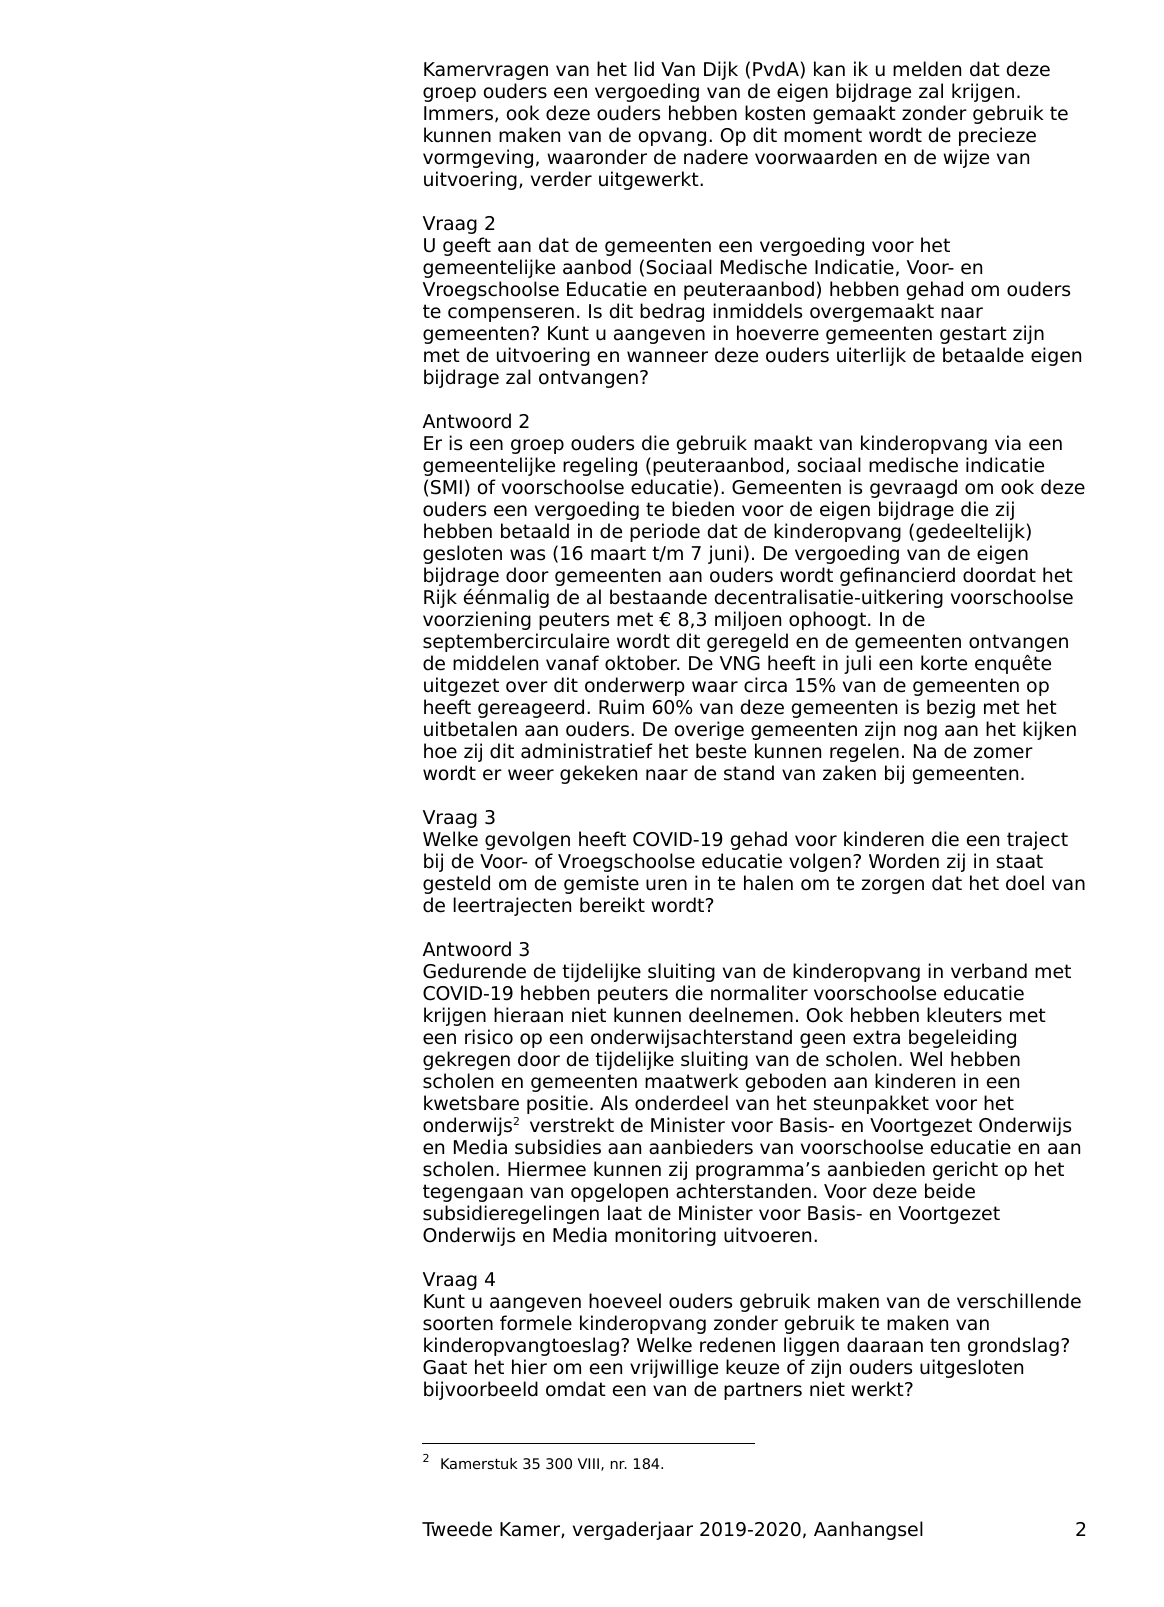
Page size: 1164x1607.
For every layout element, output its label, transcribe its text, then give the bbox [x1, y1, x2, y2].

text Er is een groep ouders die gebruik maakt van kinderopvang via een gemeentelijke regeling (peuteraanbod, sociaal medische indicatie (SMI) of voorschoolse educatie). Gemeenten is gevraagd om ook deze ouders een vergoeding te bieden voor de eigen bijdrage die zij hebben betaald in de periode dat de kinderopvang (gedeeltelijk) gesloten was (16 maart t/m 7 juni). De vergoeding van de eigen bijdrage door gemeenten aan ouders wordt gefinancierd doordat het Rijk éénmalig de al bestaande decentralisatie-uitkering voorschoolse voorziening peuters met € 8,3 miljoen ophoogt. In de septembercirculaire wordt dit geregeld en de gemeenten ontvangen de middelen vanaf oktober. De VNG heeft in juli een korte enquête uitgezet over dit onderwerp waar circa 15% van de gemeenten op heeft gereageerd. Ruim 60% van deze gemeenten is bezig met het uitbetalen aan ouders. De overige gemeenten zijn nog aan het kijken hoe zij dit administratief het beste kunnen regelen. Na de zomer wordt er weer gekeken naar de stand van zaken bij gemeenten. [422, 433, 1087, 785]
text Vraag 2 [422, 213, 1087, 235]
text Kamerstuk 35 300 VIII, nr. 184. [422, 1452, 1087, 1474]
text Vraag 3 [422, 807, 1087, 829]
text Antwoord 3 [422, 939, 1087, 961]
text U geeft aan dat de gemeenten een vergoeding voor het gemeentelijke aanbod (Sociaal Medische Indicatie, Voor- en Vroegschoolse Educatie en peuteraanbod) hebben gehad om ouders te compenseren. Is dit bedrag inmiddels overgemaakt naar gemeenten? Kunt u aangeven in hoeverre gemeenten gestart zijn met de uitvoering en wanneer deze ouders uiterlijk de betaalde eigen bijdrage zal ontvangen? [422, 235, 1087, 389]
text Gedurende de tijdelijke sluiting van de kinderopvang in verband met COVID-19 hebben peuters die normaliter voorschoolse educatie krijgen hieraan niet kunnen deelnemen. Ook hebben kleuters met een risico op een onderwijsachterstand geen extra begeleiding gekregen door de tijdelijke sluiting van de scholen. Wel hebben scholen en gemeenten maatwerk geboden aan kinderen in een kwetsbare positie. Als onderdeel van het steunpakket voor het onderwijs verstrekt de Minister voor Basis- en Voortgezet Onderwijs en Media subsidies aan aanbieders van voorschoolse educatie en aan scholen. Hiermee kunnen zij programma’s aanbieden gericht op het tegengaan van opgelopen achterstanden. Voor deze beide subsidieregelingen laat de Minister voor Basis- en Voortgezet Onderwijs en Media monitoring uitvoeren. [422, 961, 1087, 1247]
text Vraag 4 [422, 1269, 1087, 1291]
text Welke gevolgen heeft COVID-19 gehad voor kinderen die een traject bij de Voor- of Vroegschoolse educatie volgen? Worden zij in staat gesteld om de gemiste uren in te halen om te zorgen dat het doel van de leertrajecten bereikt wordt? [422, 829, 1087, 917]
text Kunt u aangeven hoeveel ouders gebruik maken van de verschillende soorten formele kinderopvang zonder gebruik te maken van kinderopvangtoeslag? Welke redenen liggen daaraan ten grondslag? Gaat het hier om een vrijwillige keuze of zijn ouders uitgesloten bijvoorbeeld omdat een van de partners niet werkt? [422, 1291, 1087, 1401]
text Kamervragen van het lid Van Dijk (PvdA) kan ik u melden dat deze groep ouders een vergoeding van de eigen bijdrage zal krijgen. Immers, ook deze ouders hebben kosten gemaakt zonder gebruik te kunnen maken van de opvang. Op dit moment wordt de precieze vormgeving, waaronder de nadere voorwaarden en de wijze van uitvoering, verder uitgewerkt. [422, 59, 1087, 191]
text Antwoord 2 [422, 411, 1087, 433]
